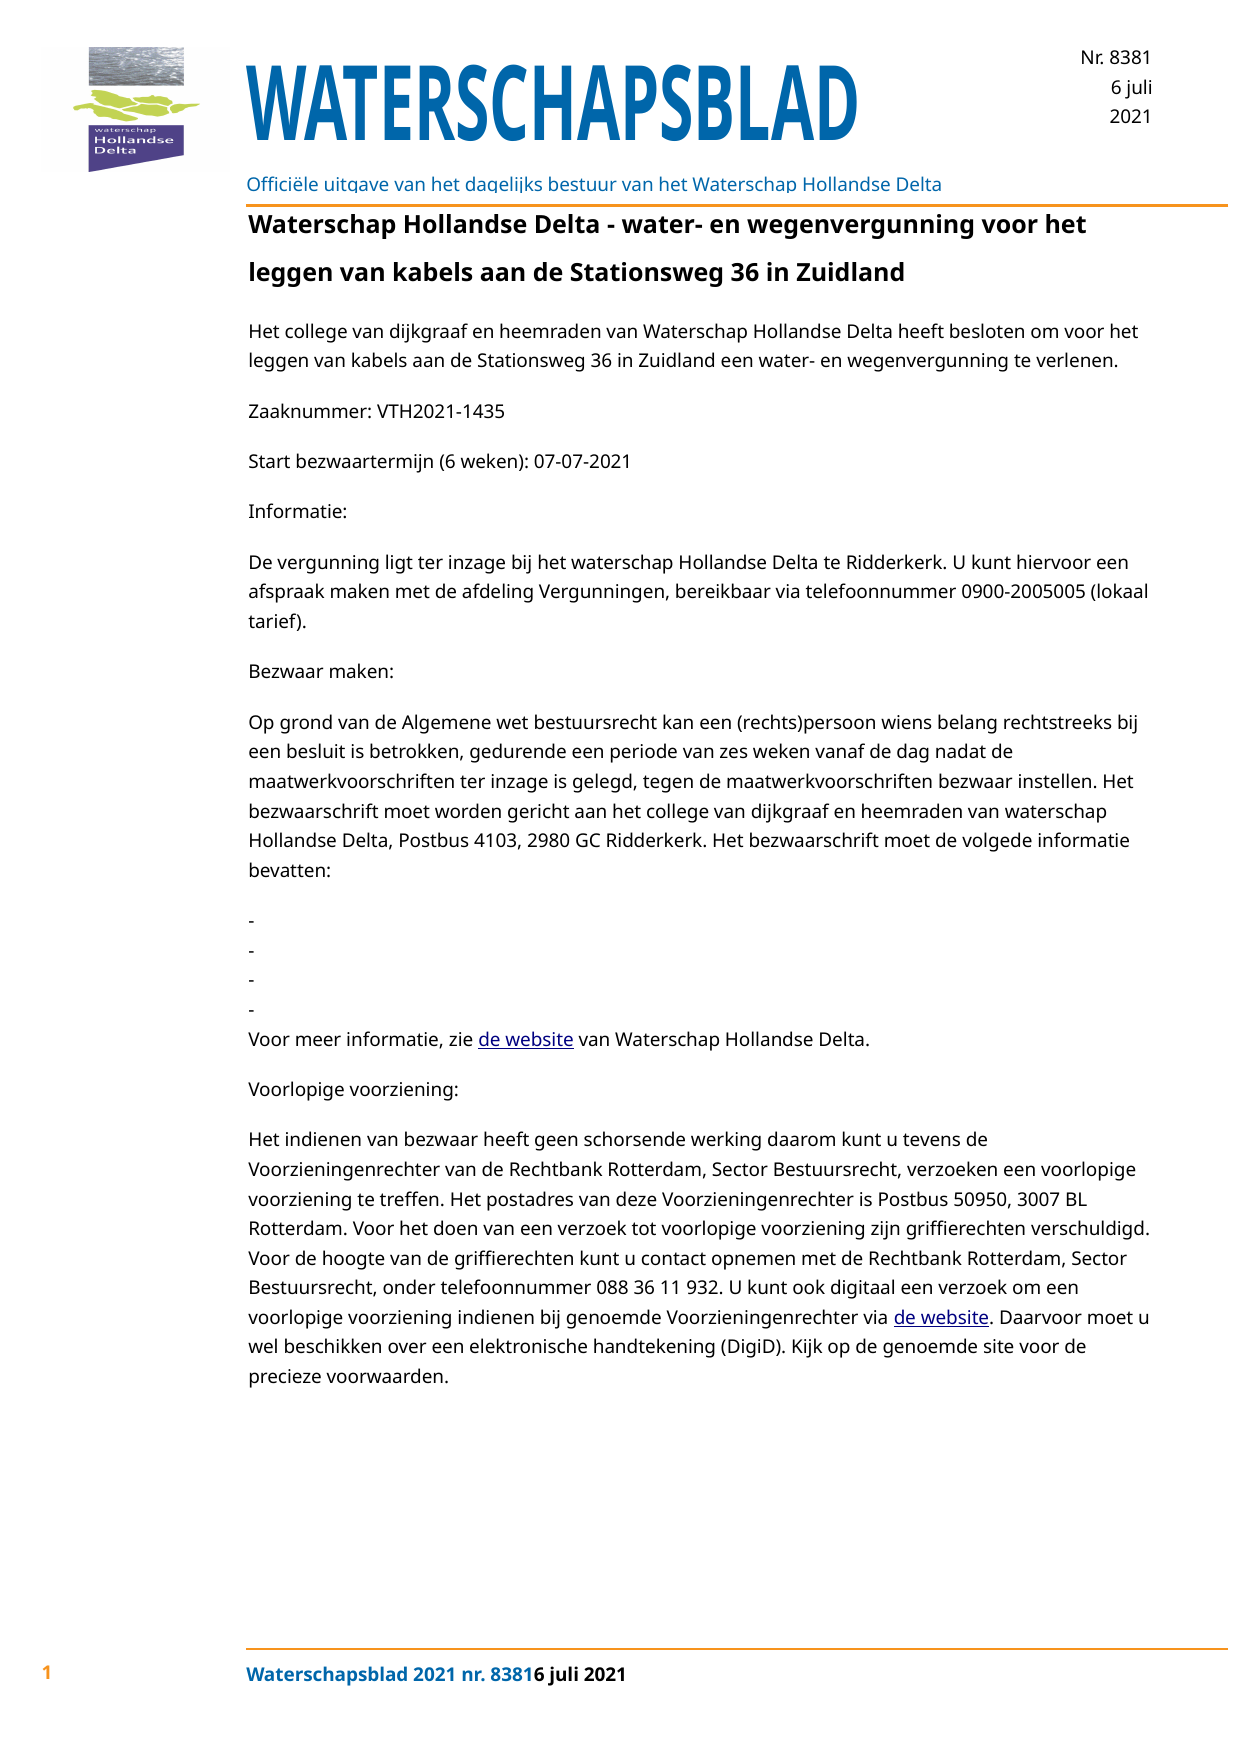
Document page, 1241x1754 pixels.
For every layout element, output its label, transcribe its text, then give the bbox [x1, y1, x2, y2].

text Zaaknummer: VTH2021-1435 [248, 398, 1152, 424]
text Het college van dijkgraaf en heemraden van Waterschap Hollandse Delta heeft besloten om voor het leggen van kabels aan de Stationsweg 36 in Zuidland een water- en wegenvergunning te verlenen. [248, 318, 1152, 373]
text Op grond van de Algemene wet bestuursrecht kan een (rechts)persoon wiens belang rechtstreeks bij een besluit is betrokken, gedurende een periode van zes weken vanaf de dag nadat de maatwerkvoorschriften ter inzage is gelegd, tegen de maatwerkvoorschriften bezwaar instellen. Het bezwaarschrift moet worden gericht aan het college van dijkgraaf en heemraden van waterschap Hollandse Delta, Postbus 4103, 2980 GC Ridderkerk. Het bezwaarschrift moet de volgede informatie bevatten: [248, 709, 1152, 883]
text Bezwaar maken: [248, 659, 1152, 684]
text Start bezwaartermijn (6 weken): 07-07-2021 [248, 448, 1152, 474]
picture [41, 47, 231, 172]
text Voor meer informatie, zie de website van Waterschap Hollandse Delta. [248, 1026, 1152, 1052]
text Voorlopige voorziening: [248, 1076, 1152, 1102]
text Waterschap Hollandse Delta - water- en wegenvergunning voor het leggen van kabels aan de Stationsweg 36 in Zuidland [248, 207, 1152, 288]
text De vergunning ligt ter inzage bij het waterschap Hollandse Delta te Ridderkerk. U kunt hiervoor een afspraak maken met de afdeling Vergunningen, bereikbaar via telefoonnummer 0900-2005005 (lokaal tarief). [248, 549, 1152, 634]
text Informatie: [248, 499, 1152, 524]
text Het indienen van bezwaar heeft geen schorsende werking daarom kunt u tevens de Voorzieningenrechter van de Rechtbank Rotterdam, Sector Bestuursrecht, verzoeken een voorlopige voorziening te treffen. Het postadres van deze Voorzieningenrechter is Postbus 50950, 3007 BL Rotterdam. Voor het doen van een verzoek tot voorlopige voorziening zijn griffierechten verschuldigd. Voor de hoogte van de griffierechten kunt u contact opnemen met de Rechtbank Rotterdam, Sector Bestuursrecht, onder telefoonnummer 088 36 11 932. U kunt ook digitaal een verzoek om een voorlopige voorziening indienen bij genoemde Voorzieningenrechter via de website. Daarvoor moet u wel beschikken over een elektronische handtekening (DigiD). Kijk op de genoemde site voor de precieze voorwaarden. [248, 1127, 1152, 1389]
